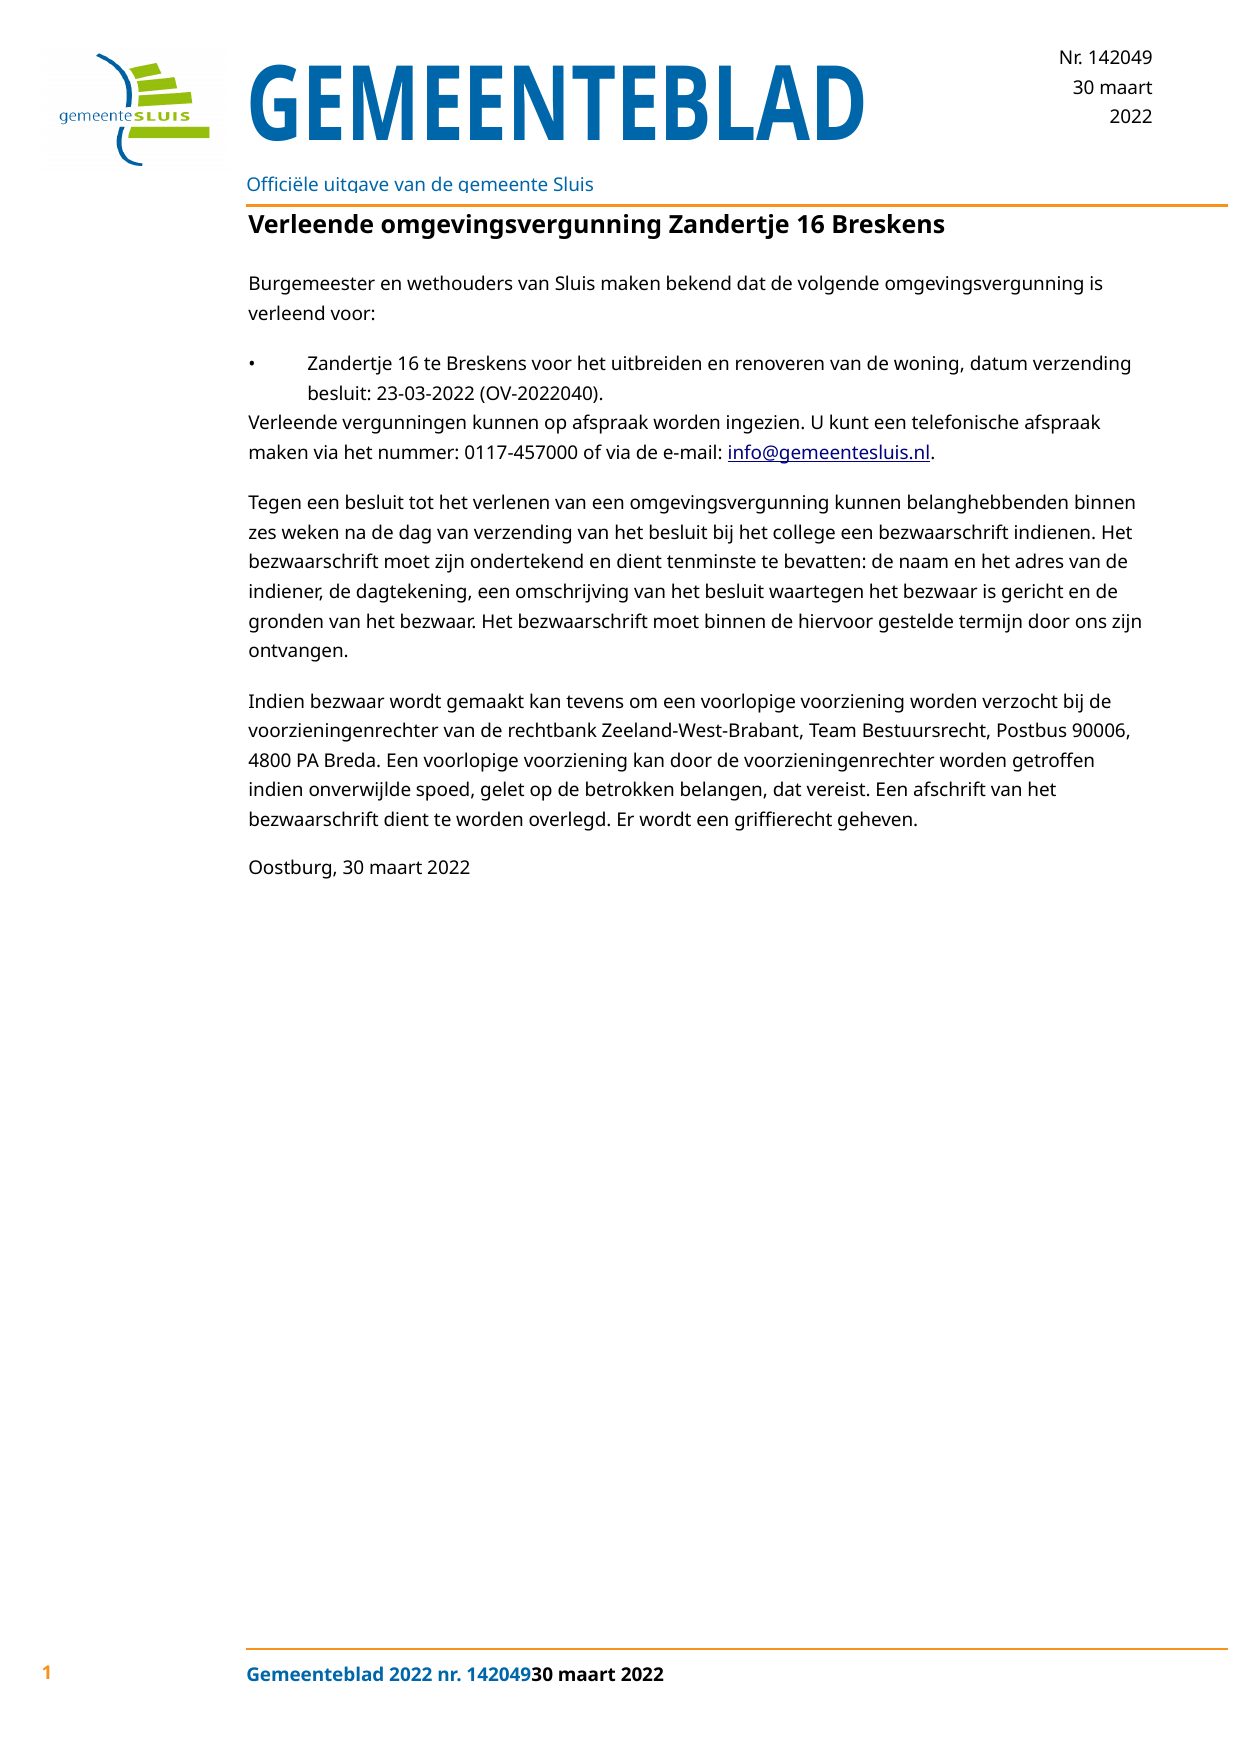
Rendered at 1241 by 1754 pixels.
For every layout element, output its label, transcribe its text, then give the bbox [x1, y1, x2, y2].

picture [41, 47, 231, 172]
text Tegen een besluit tot het verlenen van een omgevingsvergunning kunnen belanghebbenden binnen zes weken na de dag van verzending van het besluit bij het college een bezwaarschrift indienen. Het bezwaarschrift moet zijn ondertekend en dient tenminste te bevatten: de naam en het adres van de indiener, de dagtekening, een omschrijving van het besluit waartegen het bezwaar is gericht en de gronden van het bezwaar. Het bezwaarschrift moet binnen de hiervoor gestelde termijn door ons zijn ontvangen. [248, 489, 1152, 663]
text Burgemeester en wethouders van Sluis maken bekend dat de volgende omgevingsvergunning is verleend voor: [248, 270, 1152, 326]
text Indien bezwaar wordt gemaakt kan tevens om een voorlopige voorziening worden verzocht bij de voorzieningenrechter van de rechtbank Zeeland-West-Brabant, Team Bestuursrecht, Postbus 90006, 4800 PA Breda. Een voorlopige voorziening kan door de voorzieningenrechter worden getroffen indien onverwijlde spoed, gelet op de betrokken belangen, dat vereist. Een afschrift van het bezwaarschrift dient te worden overlegd. Er wordt een griffierecht geheven. [248, 688, 1152, 832]
text Verleende omgevingsvergunning Zandertje 16 Breskens [248, 207, 1152, 241]
text Oostburg, 30 maart 2022 [248, 854, 1152, 880]
text Verleende vergunningen kunnen op afspraak worden ingezien. U kunt een telefonische afspraak maken via het nummer: 0117-457000 of via de e-mail: info@gemeentesluis.nl. [248, 409, 1152, 465]
list Zandertje 16 te Breskens voor het uitbreiden en renoveren van de woning, datum verzending besluit: 23-03-2022 (OV-2022040). [248, 350, 1152, 406]
